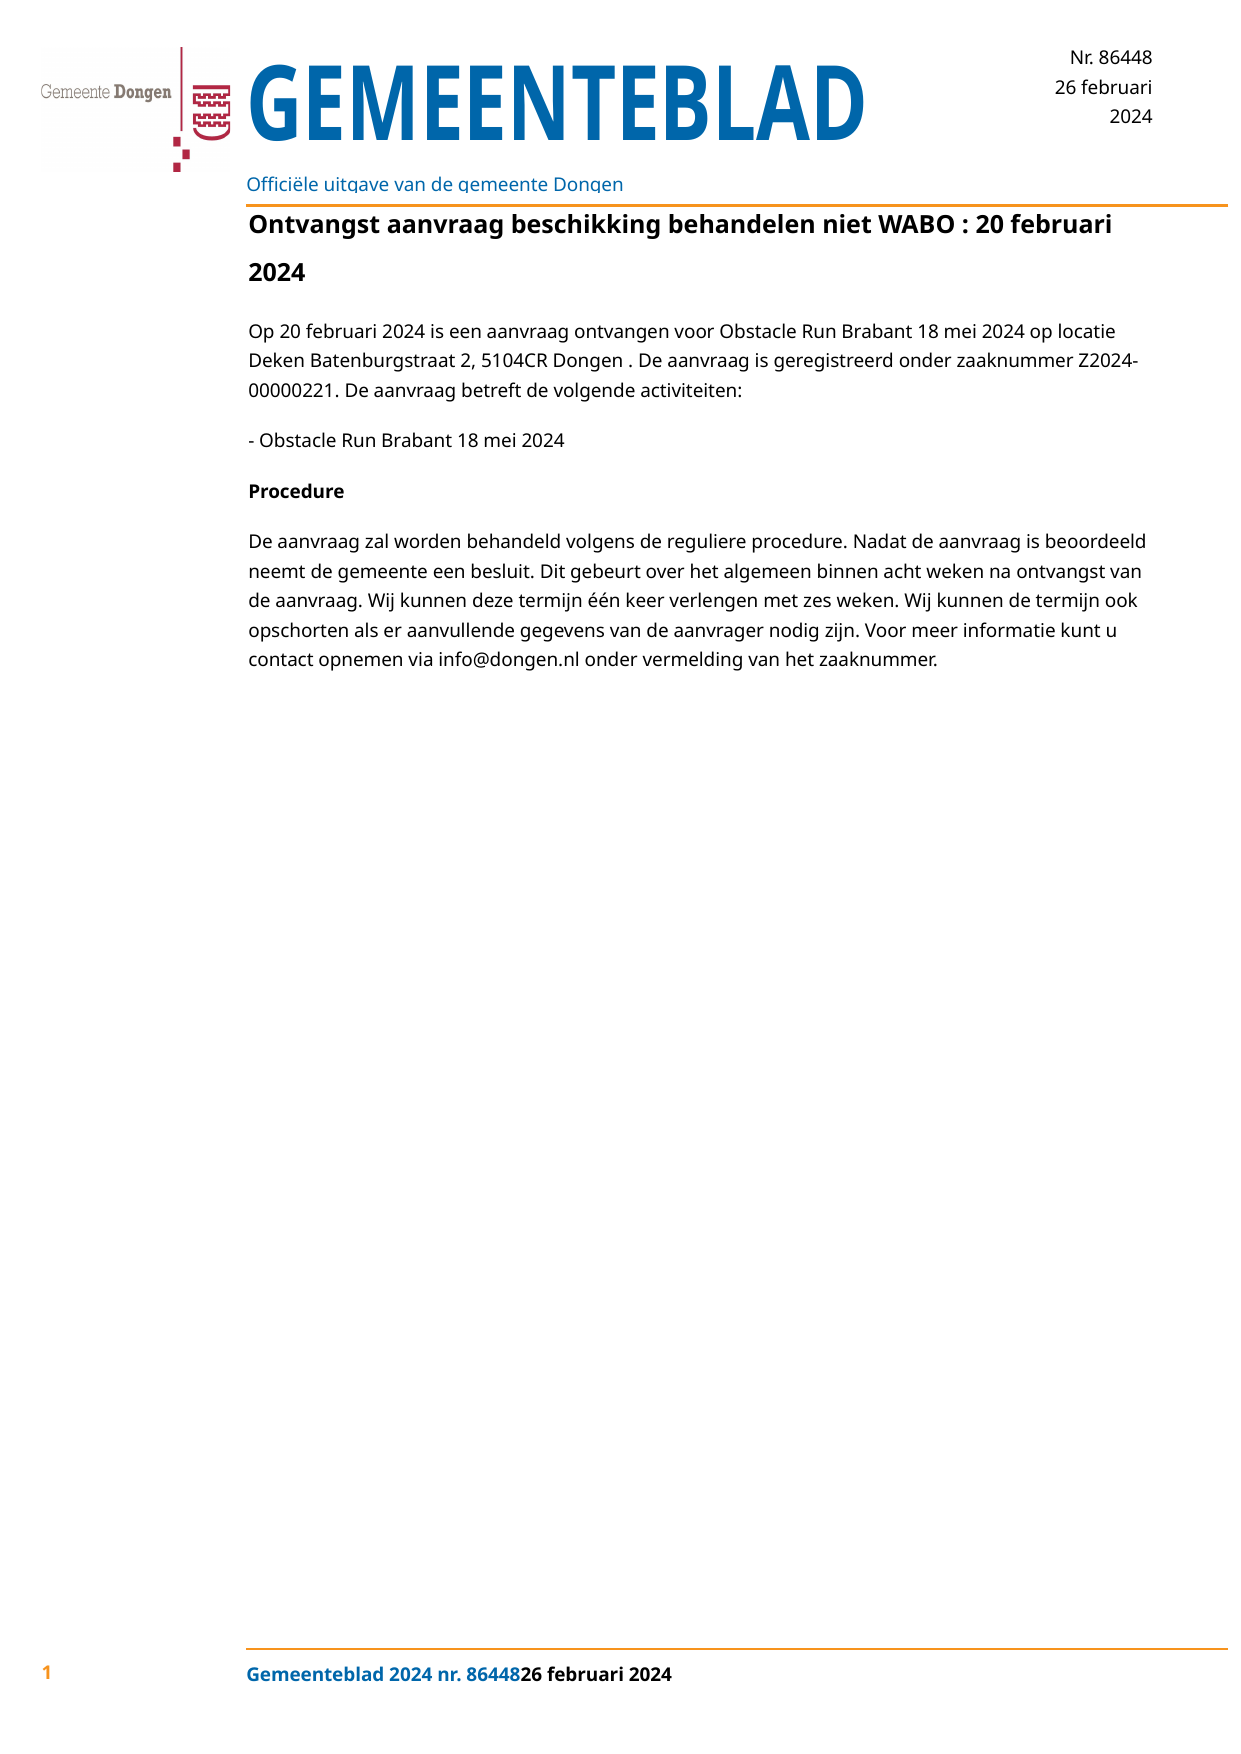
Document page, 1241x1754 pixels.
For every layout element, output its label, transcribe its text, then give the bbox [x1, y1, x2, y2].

text Procedure [248, 478, 1152, 504]
text Op 20 februari 2024 is een aanvraag ontvangen voor Obstacle Run Brabant 18 mei 2024 op locatie Deken Batenburgstraat 2, 5104CR Dongen . De aanvraag is geregistreerd onder zaaknummer Z2024-00000221. De aanvraag betreft de volgende activiteiten: [248, 318, 1152, 403]
text Ontvangst aanvraag beschikking behandelen niet WABO : 20 februari 2024 [248, 207, 1152, 288]
text - Obstacle Run Brabant 18 mei 2024 [248, 427, 1152, 453]
text De aanvraag zal worden behandeld volgens de reguliere procedure. Nadat de aanvraag is beoordeeld neemt de gemeente een besluit. Dit gebeurt over het algemeen binnen acht weken na ontvangst van de aanvraag. Wij kunnen deze termijn één keer verlengen met zes weken. Wij kunnen de termijn ook opschorten als er aanvullende gegevens van de aanvrager nodig zijn. Voor meer informatie kunt u contact opnemen via info@dongen.nl onder vermelding van het zaaknummer. [248, 528, 1152, 672]
picture [41, 47, 231, 172]
